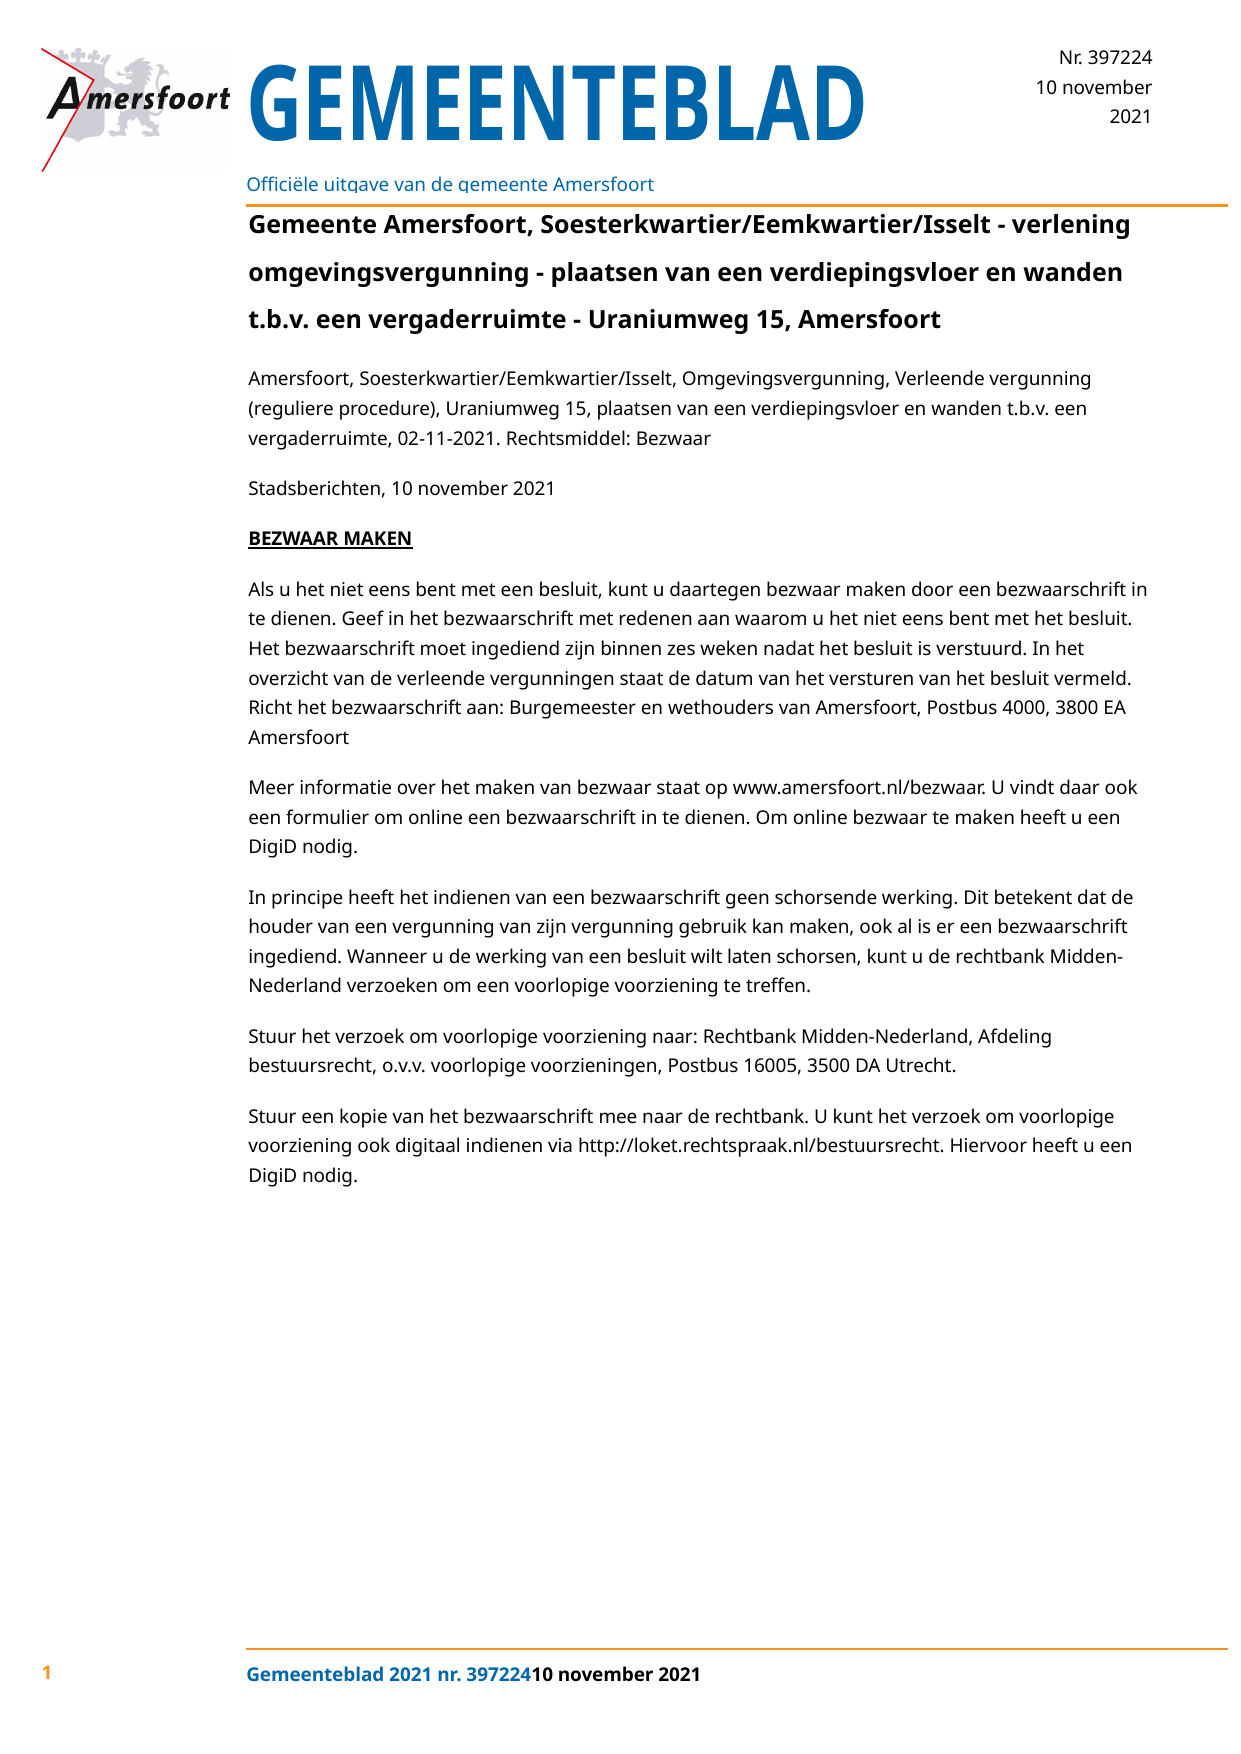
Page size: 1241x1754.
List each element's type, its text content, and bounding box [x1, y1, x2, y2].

text Als u het niet eens bent met een besluit, kunt u daartegen bezwaar maken door een bezwaarschrift in te dienen. Geef in het bezwaarschrift met redenen aan waarom u het niet eens bent met het besluit. Het bezwaarschrift moet ingediend zijn binnen zes weken nadat het besluit is verstuurd. In het overzicht van de verleende vergunningen staat de datum van het versturen van het besluit vermeld. Richt het bezwaarschrift aan: Burgemeester en wethouders van Amersfoort, Postbus 4000, 3800 EA Amersfoort [248, 576, 1152, 749]
text Stuur een kopie van het bezwaarschrift mee naar de rechtbank. U kunt het verzoek om voorlopige voorziening ook digitaal indienen via http://loket.rechtspraak.nl/bestuursrecht. Hiervoor heeft u een DigiD nodig. [248, 1103, 1152, 1188]
text Stadsberichten, 10 november 2021 [248, 475, 1152, 501]
text In principe heeft het indienen van een bezwaarschrift geen schorsende werking. Dit betekent dat de houder van een vergunning van zijn vergunning gebruik kan maken, ook al is er een bezwaarschrift ingediend. Wanneer u de werking van een besluit wilt laten schorsen, kunt u de rechtbank Midden-Nederland verzoeken om een voorlopige voorziening te treffen. [248, 884, 1152, 998]
text BEZWAAR MAKEN [248, 526, 1152, 551]
text Stuur het verzoek om voorlopige voorziening naar: Rechtbank Midden-Nederland, Afdeling bestuursrecht, o.v.v. voorlopige voorzieningen, Postbus 16005, 3500 DA Utrecht. [248, 1023, 1152, 1078]
text Amersfoort, Soesterkwartier/Eemkwartier/Isselt, Omgevingsvergunning, Verleende vergunning (reguliere procedure), Uraniumweg 15, plaatsen van een verdiepingsvloer en wanden t.b.v. een vergaderruimte, 02-11-2021. Rechtsmiddel: Bezwaar [248, 366, 1152, 450]
text Gemeente Amersfoort, Soesterkwartier/Eemkwartier/Isselt - verlening omgevingsvergunning - plaatsen van een verdiepingsvloer en wanden t.b.v. een vergaderruimte - Uraniumweg 15, Amersfoort [248, 207, 1152, 336]
text Meer informatie over het maken van bezwaar staat op www.amersfoort.nl/bezwaar. U vindt daar ook een formulier om online een bezwaarschrift in te dienen. Om online bezwaar te maken heeft u een DigiD nodig. [248, 774, 1152, 859]
picture [41, 47, 231, 172]
